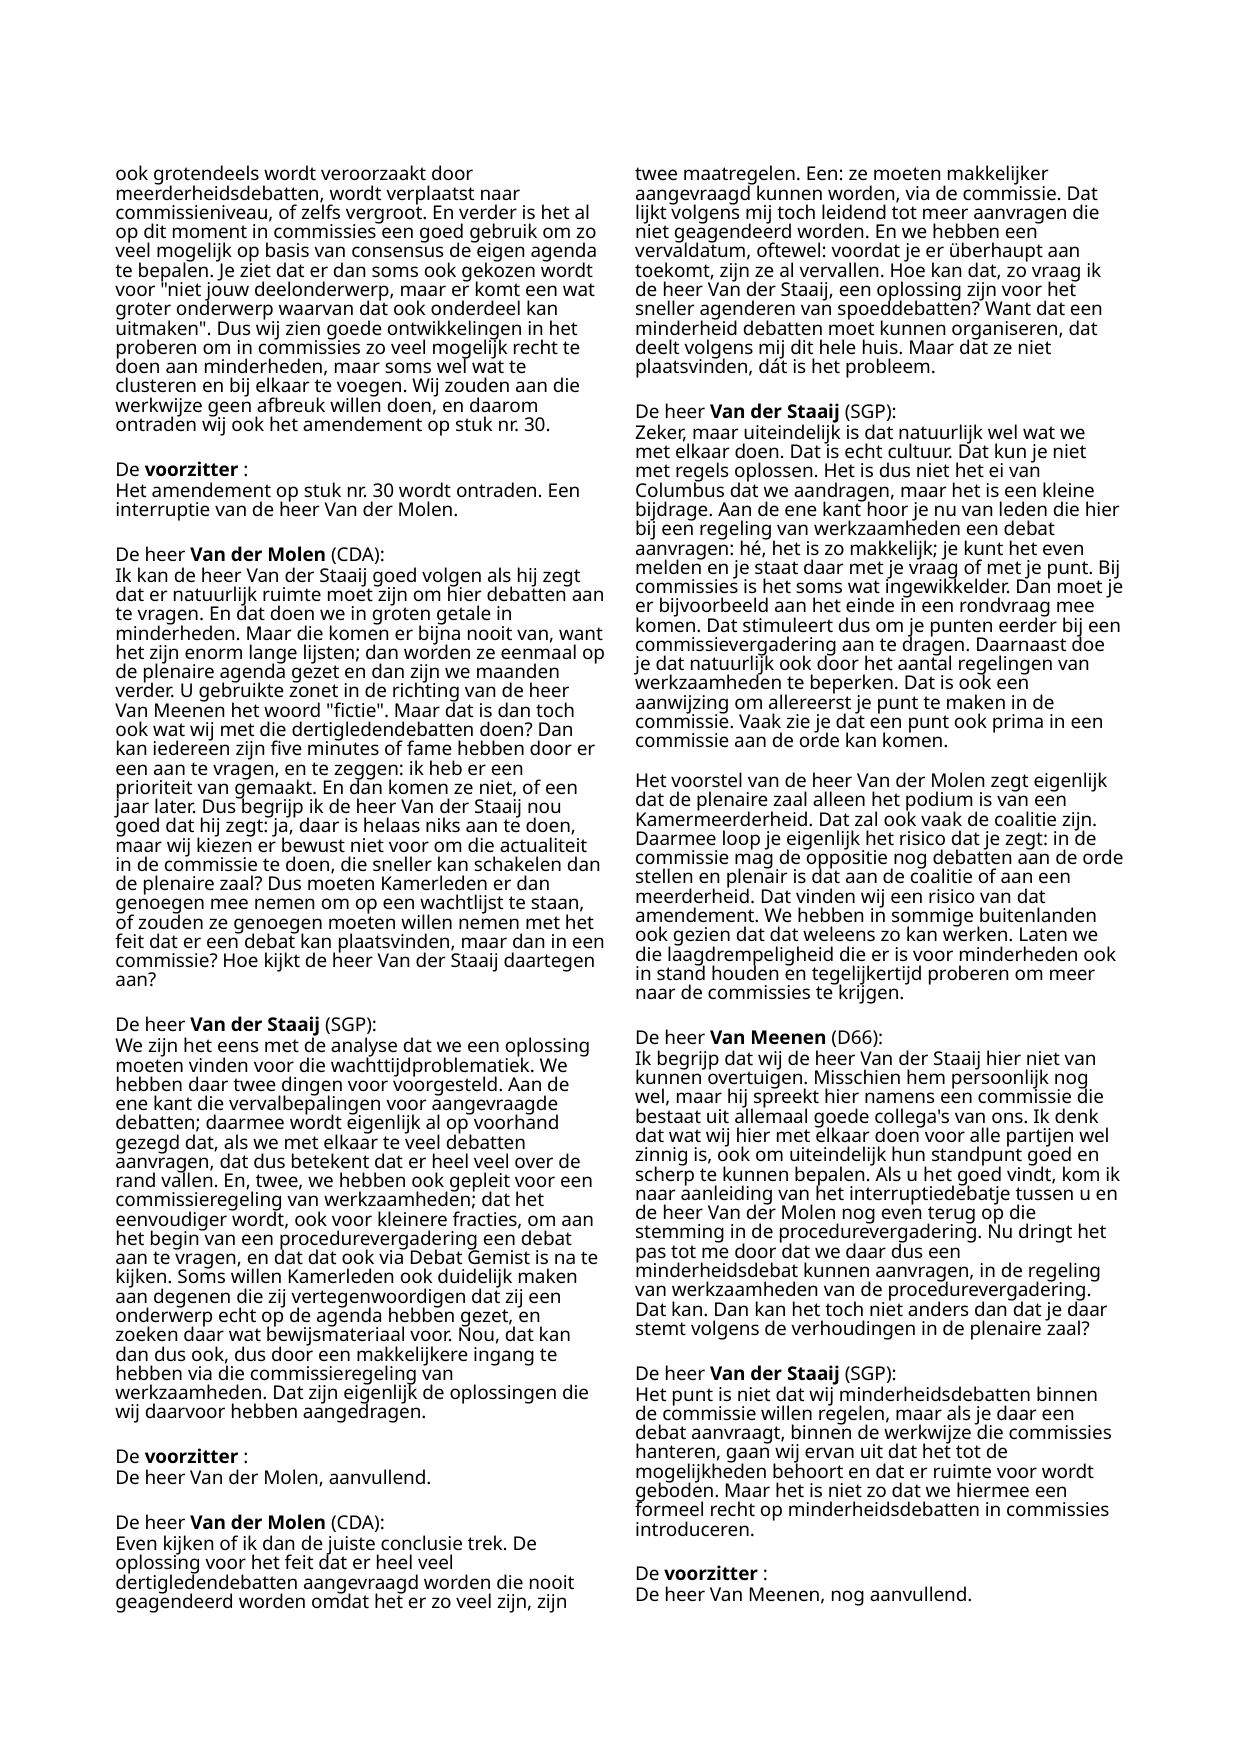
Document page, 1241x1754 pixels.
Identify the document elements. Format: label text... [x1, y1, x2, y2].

text Het punt is niet dat wij minderheidsdebatten binnen de commissie willen regelen, maar als je daar een debat aanvraagt, binnen de werkwijze die commissies hanteren, gaan wij ervan uit dat het tot de mogelijkheden behoort en dat er ruimte voor wordt geboden. Maar het is niet zo dat we hiermee een formeel recht op minderheidsdebatten in commissies introduceren. [635, 1386, 1125, 1540]
text De heer Van der Molen (CDA): [115, 541, 605, 567]
text Zeker, maar uiteindelijk is dat natuurlijk wel wat we met elkaar doen. Dat is echt cultuur. Dat kun je niet met regels oplossen. Het is dus niet het ei van Columbus dat we aandragen, maar het is een kleine bijdrage. Aan de ene kant hoor je nu van leden die hier bij een regeling van werkzaamheden een debat aanvragen: hé, het is zo makkelijk; je kunt het even melden en je staat daar met je vraag of met je punt. Bij commissies is het soms wat ingewikkelder. Dan moet je er bijvoorbeeld aan het einde in een rondvraag mee komen. Dat stimuleert dus om je punten eerder bij een commissievergadering aan te dragen. Daarnaast doe je dat natuurlijk ook door het aantal regelingen van werkzaamheden te beperken. Dat is ook een aanwijzing om allereerst je punt te maken in de commissie. Vaak zie je dat een punt ook prima in een commissie aan de orde kan komen. [635, 424, 1125, 751]
text twee maatregelen. Een: ze moeten makkelijker aangevraagd kunnen worden, via de commissie. Dat lijkt volgens mij toch leidend tot meer aanvragen die niet geagendeerd worden. En we hebben een vervaldatum, oftewel: voordat je er überhaupt aan toekomt, zijn ze al vervallen. Hoe kan dat, zo vraag ik de heer Van der Staaij, een oplossing zijn voor het sneller agenderen van spoeddebatten? Want dat een minderheid debatten moet kunnen organiseren, dat deelt volgens mij dit hele huis. Maar dat ze niet plaatsvinden, dát is het probleem. [635, 165, 1125, 377]
text De heer Van Meenen (D66): [635, 1024, 1125, 1050]
text De heer Van der Molen (CDA): [115, 1509, 605, 1535]
text Het voorstel van de heer Van der Molen zegt eigenlijk dat de plenaire zaal alleen het podium is van een Kamermeerderheid. Dat zal ook vaak de coalitie zijn. Daarmee loop je eigenlijk het risico dat je zegt: in de commissie mag de oppositie nog debatten aan de orde stellen en plenair is dat aan de coalitie of aan een meerderheid. Dat vinden wij een risico van dat amendement. We hebben in sommige buitenlanden ook gezien dat dat weleens zo kan werken. Laten we die laagdrempeligheid die er is voor minderheden ook in stand houden en tegelijkertijd proberen om meer naar de commissies te krijgen. [635, 772, 1125, 1003]
text De voorzitter : [115, 456, 605, 482]
text Ik kan de heer Van der Staaij goed volgen als hij zegt dat er natuurlijk ruimte moet zijn om hier debatten aan te vragen. En dat doen we in groten getale in minderheden. Maar die komen er bijna nooit van, want het zijn enorm lange lijsten; dan worden ze eenmaal op de plenaire agenda gezet en dan zijn we maanden verder. U gebruikte zonet in de richting van de heer Van Meenen het woord "fictie". Maar dat is dan toch ook wat wij met die dertigledendebatten doen? Dan kan iedereen zijn five minutes of fame hebben door er een aan te vragen, en te zeggen: ik heb er een prioriteit van gemaakt. En dan komen ze niet, of een jaar later. Dus begrijp ik de heer Van der Staaij nou goed dat hij zegt: ja, daar is helaas niks aan te doen, maar wij kiezen er bewust niet voor om die actualiteit in de commissie te doen, die sneller kan schakelen dan de plenaire zaal? Dus moeten Kamerleden er dan genoegen mee nemen om op een wachtlijst te staan, of zouden ze genoegen moeten willen nemen met het feit dat er een debat kan plaatsvinden, maar dan in een commissie? Hoe kijkt de heer Van der Staaij daartegen aan? [115, 567, 605, 991]
text De voorzitter : [635, 1561, 1125, 1586]
text De heer Van Meenen, nog aanvullend. [635, 1586, 1125, 1606]
text Ik begrijp dat wij de heer Van der Staaij hier niet van kunnen overtuigen. Misschien hem persoonlijk nog wel, maar hij spreekt hier namens een commissie die bestaat uit allemaal goede collega's van ons. Ik denk dat wat wij hier met elkaar doen voor alle partijen wel zinnig is, ook om uiteindelijk hun standpunt goed en scherp te kunnen bepalen. Als u het goed vindt, kom ik naar aanleiding van het interruptiedebatje tussen u en de heer Van der Molen nog even terug op die stemming in de procedurevergadering. Nu dringt het pas tot me door dat we daar dus een minderheidsdebat kunnen aanvragen, in de regeling van werkzaamheden van de procedurevergadering. Dat kan. Dan kan het toch niet anders dan dat je daar stemt volgens de verhoudingen in de plenaire zaal? [635, 1050, 1125, 1339]
text De voorzitter : [115, 1443, 605, 1469]
text Even kijken of ik dan de juiste conclusie trek. De oplossing voor het feit dat er heel veel dertigledendebatten aangevraagd worden die nooit geagendeerd worden omdat het er zo veel zijn, zijn [115, 1535, 605, 1612]
text De heer Van der Molen, aanvullend. [115, 1469, 605, 1488]
text De heer Van der Staaij (SGP): [635, 1360, 1125, 1386]
text Het amendement op stuk nr. 30 wordt ontraden. Een interruptie van de heer Van der Molen. [115, 482, 605, 520]
text De heer Van der Staaij (SGP): [635, 398, 1125, 424]
text De heer Van der Staaij (SGP): [115, 1012, 605, 1037]
text We zijn het eens met de analyse dat we een oplossing moeten vinden voor die wachttijdproblematiek. We hebben daar twee dingen voor voorgesteld. Aan de ene kant die vervalbepalingen voor aangevraagde debatten; daarmee wordt eigenlijk al op voorhand gezegd dat, als we met elkaar te veel debatten aanvragen, dat dus betekent dat er heel veel over de rand vallen. En, twee, we hebben ook gepleit voor een commissieregeling van werkzaamheden; dat het eenvoudiger wordt, ook voor kleinere fracties, om aan het begin van een procedurevergadering een debat aan te vragen, en dat dat ook via Debat Gemist is na te kijken. Soms willen Kamerleden ook duidelijk maken aan degenen die zij vertegenwoordigen dat zij een onderwerp echt op de agenda hebben gezet, en zoeken daar wat bewijsmateriaal voor. Nou, dat kan dan dus ook, dus door een makkelijkere ingang te hebben via die commissieregeling van werkzaamheden. Dat zijn eigenlijk de oplossingen die wij daarvoor hebben aangedragen. [115, 1037, 605, 1423]
text ook grotendeels wordt veroorzaakt door meerderheidsdebatten, wordt verplaatst naar commissieniveau, of zelfs vergroot. En verder is het al op dit moment in commissies een goed gebruik om zo veel mogelijk op basis van consensus de eigen agenda te bepalen. Je ziet dat er dan soms ook gekozen wordt voor "niet jouw deelonderwerp, maar er komt een wat groter onderwerp waarvan dat ook onderdeel kan uitmaken". Dus wij zien goede ontwikkelingen in het proberen om in commissies zo veel mogelijk recht te doen aan minderheden, maar soms wel wat te clusteren en bij elkaar te voegen. Wij zouden aan die werkwijze geen afbreuk willen doen, en daarom ontraden wij ook het amendement op stuk nr. 30. [115, 165, 605, 435]
